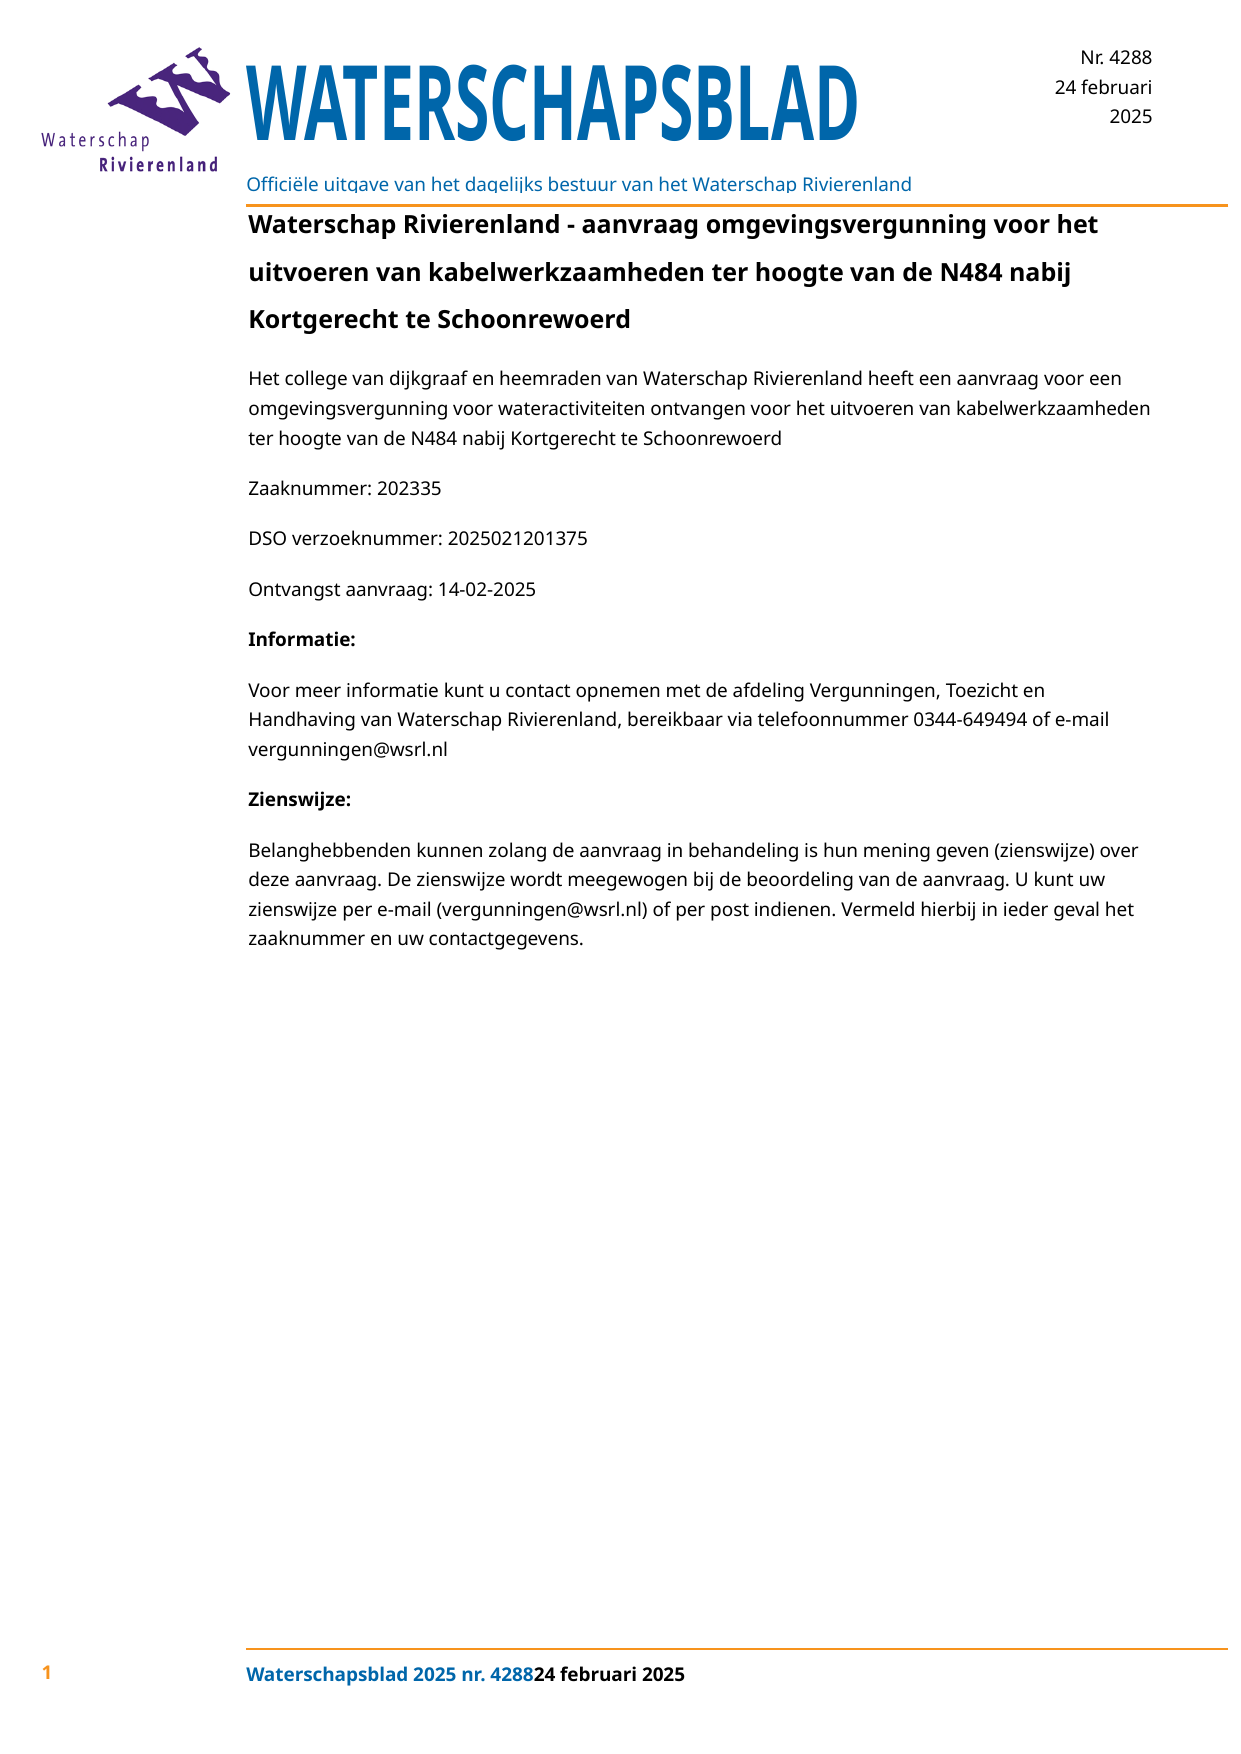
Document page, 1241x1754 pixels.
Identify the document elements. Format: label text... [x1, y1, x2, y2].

text Het college van dijkgraaf en heemraden van Waterschap Rivierenland heeft een aanvraag voor een omgevingsvergunning voor wateractiviteiten ontvangen voor het uitvoeren van kabelwerkzaamheden ter hoogte van de N484 nabij Kortgerecht te Schoonrewoerd [248, 366, 1152, 450]
text Zienswijze: [248, 786, 1152, 812]
text Belanghebbenden kunnen zolang de aanvraag in behandeling is hun mening geven (zienswijze) over deze aanvraag. De zienswijze wordt meegewogen bij de beoordeling van de aanvraag. U kunt uw zienswijze per e-mail (vergunningen@wsrl.nl) of per post indienen. Vermeld hierbij in ieder geval het zaaknummer en uw contactgegevens. [248, 837, 1152, 951]
text Zaaknummer: 202335 [248, 475, 1152, 501]
text Ontvangst aanvraag: 14-02-2025 [248, 576, 1152, 602]
text Informatie: [248, 626, 1152, 652]
picture [41, 47, 231, 172]
text Voor meer informatie kunt u contact opnemen met de afdeling Vergunningen, Toezicht en Handhaving van Waterschap Rivierenland, bereikbaar via telefoonnummer 0344-649494 of e-mail vergunningen@wsrl.nl [248, 677, 1152, 762]
text Waterschap Rivierenland - aanvraag omgevingsvergunning voor het uitvoeren van kabelwerkzaamheden ter hoogte van de N484 nabij Kortgerecht te Schoonrewoerd [248, 207, 1152, 336]
text DSO verzoeknummer: 2025021201375 [248, 526, 1152, 551]
